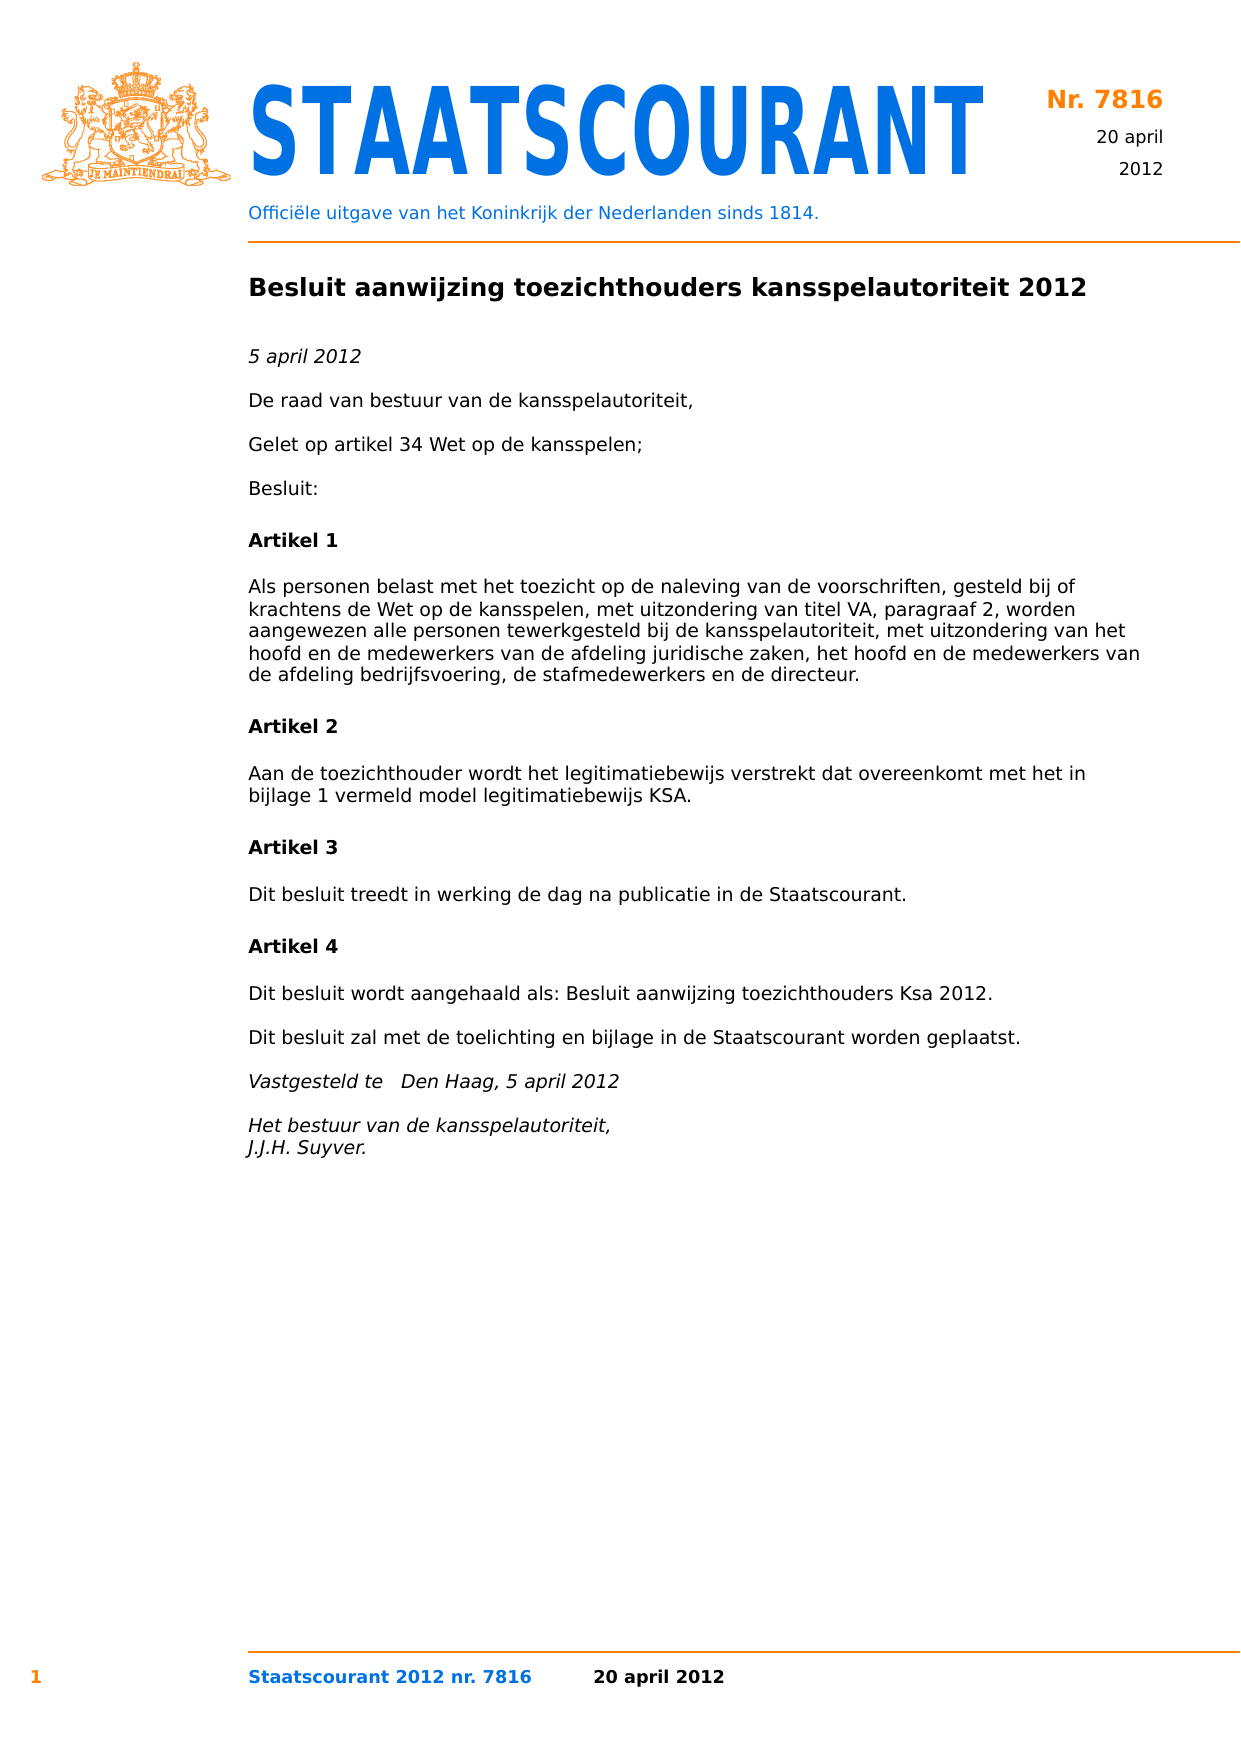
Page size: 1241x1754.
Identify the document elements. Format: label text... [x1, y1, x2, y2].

table_header [25, 62, 248, 241]
picture [41, 62, 231, 186]
table_header STAATSCOURANT [248, 62, 998, 203]
text De raad van bestuur van de kansspelautoriteit, [248, 390, 1163, 412]
subtitle Besluit aanwijzing toezichthouders kansspelautoriteit 2012 [248, 273, 1163, 302]
text Als personen belast met het toezicht op de naleving van de voorschriften, gesteld bij of krachtens de Wet op de kansspelen, met uitzondering van titel VA, paragraaf 2, worden aangewezen alle personen tewerkgesteld bij de kansspelautoriteit, met uitzondering van het hoofd en de medewerkers van de afdeling juridische zaken, het hoofd en de medewerkers van de afdeling bedrijfsvoering, de stafmedewerkers en de directeur. [248, 576, 1163, 686]
text Aan de toezichthouder wordt het legitimatiebewijs verstrekt dat overeenkomt met het in bijlage 1 vermeld model legitimatiebewijs KSA. [248, 763, 1163, 807]
text Gelet op artikel 34 Wet op de kansspelen; [248, 434, 1163, 456]
subtitle Artikel 2 [248, 716, 1163, 738]
subtitle Artikel 4 [248, 936, 1163, 958]
table_cell 20 april [998, 121, 1240, 153]
text Dit besluit wordt aangehaald als: Besluit aanwijzing toezichthouders Ksa 2012. [248, 983, 1163, 1005]
table_header Nr. 7816 [998, 62, 1240, 121]
text Besluit: [248, 477, 1163, 499]
text Dit besluit treedt in werking de dag na publicatie in de Staatscourant. [248, 884, 1163, 906]
table_cell 2012 [998, 153, 1240, 203]
text 5 april 2012 [248, 346, 1163, 368]
subtitle Artikel 1 [248, 529, 1163, 551]
text Het bestuur van de kansspelautoriteit, J.J.H. Suyver. [248, 1115, 1163, 1159]
text Vastgesteld te Den Haag, 5 april 2012 [248, 1071, 1163, 1093]
table_cell Officiële uitgave van het Koninkrijk der Nederlanden sinds 1814. [248, 203, 1240, 241]
text Dit besluit zal met de toelichting en bijlage in de Staatscourant worden geplaatst. [248, 1027, 1163, 1049]
subtitle Artikel 3 [248, 837, 1163, 859]
